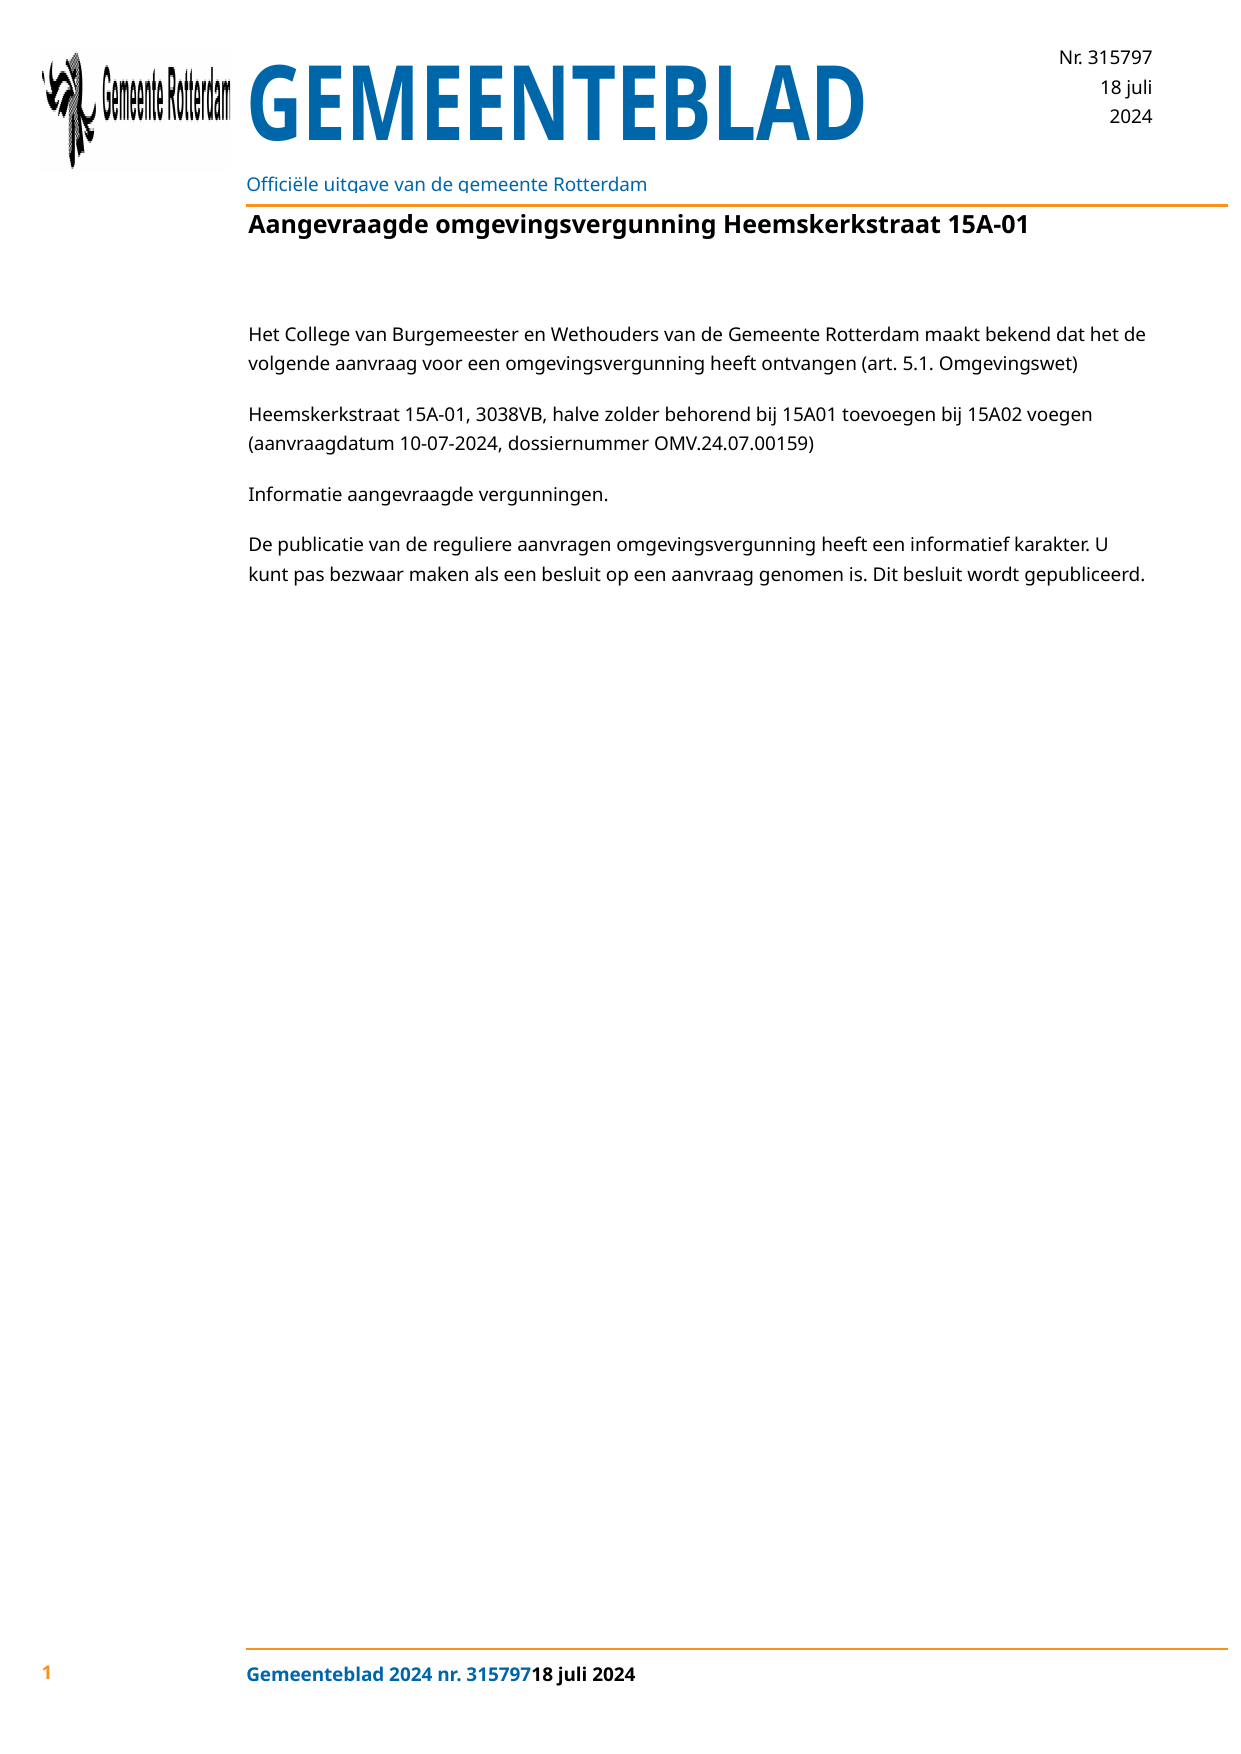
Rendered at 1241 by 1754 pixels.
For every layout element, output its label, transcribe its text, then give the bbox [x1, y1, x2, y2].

text Heemskerkstraat 15A-01, 3038VB, halve zolder behorend bij 15A01 toevoegen bij 15A02 voegen (aanvraagdatum 10-07-2024, dossiernummer OMV.24.07.00159) [248, 401, 1152, 456]
text Het College van Burgemeester en Wethouders van de Gemeente Rotterdam maakt bekend dat het de volgende aanvraag voor een omgevingsvergunning heeft ontvangen (art. 5.1. Omgevingswet) [248, 321, 1152, 376]
text Informatie aangevraagde vergunningen. [248, 481, 1152, 506]
picture [41, 47, 231, 172]
text De publicatie van de reguliere aanvragen omgevingsvergunning heeft een informatief karakter. U kunt pas bezwaar maken als een besluit op een aanvraag genomen is. Dit besluit wordt gepubliceerd. [248, 531, 1152, 586]
text Aangevraagde omgevingsvergunning Heemskerkstraat 15A-01 [248, 207, 1152, 241]
